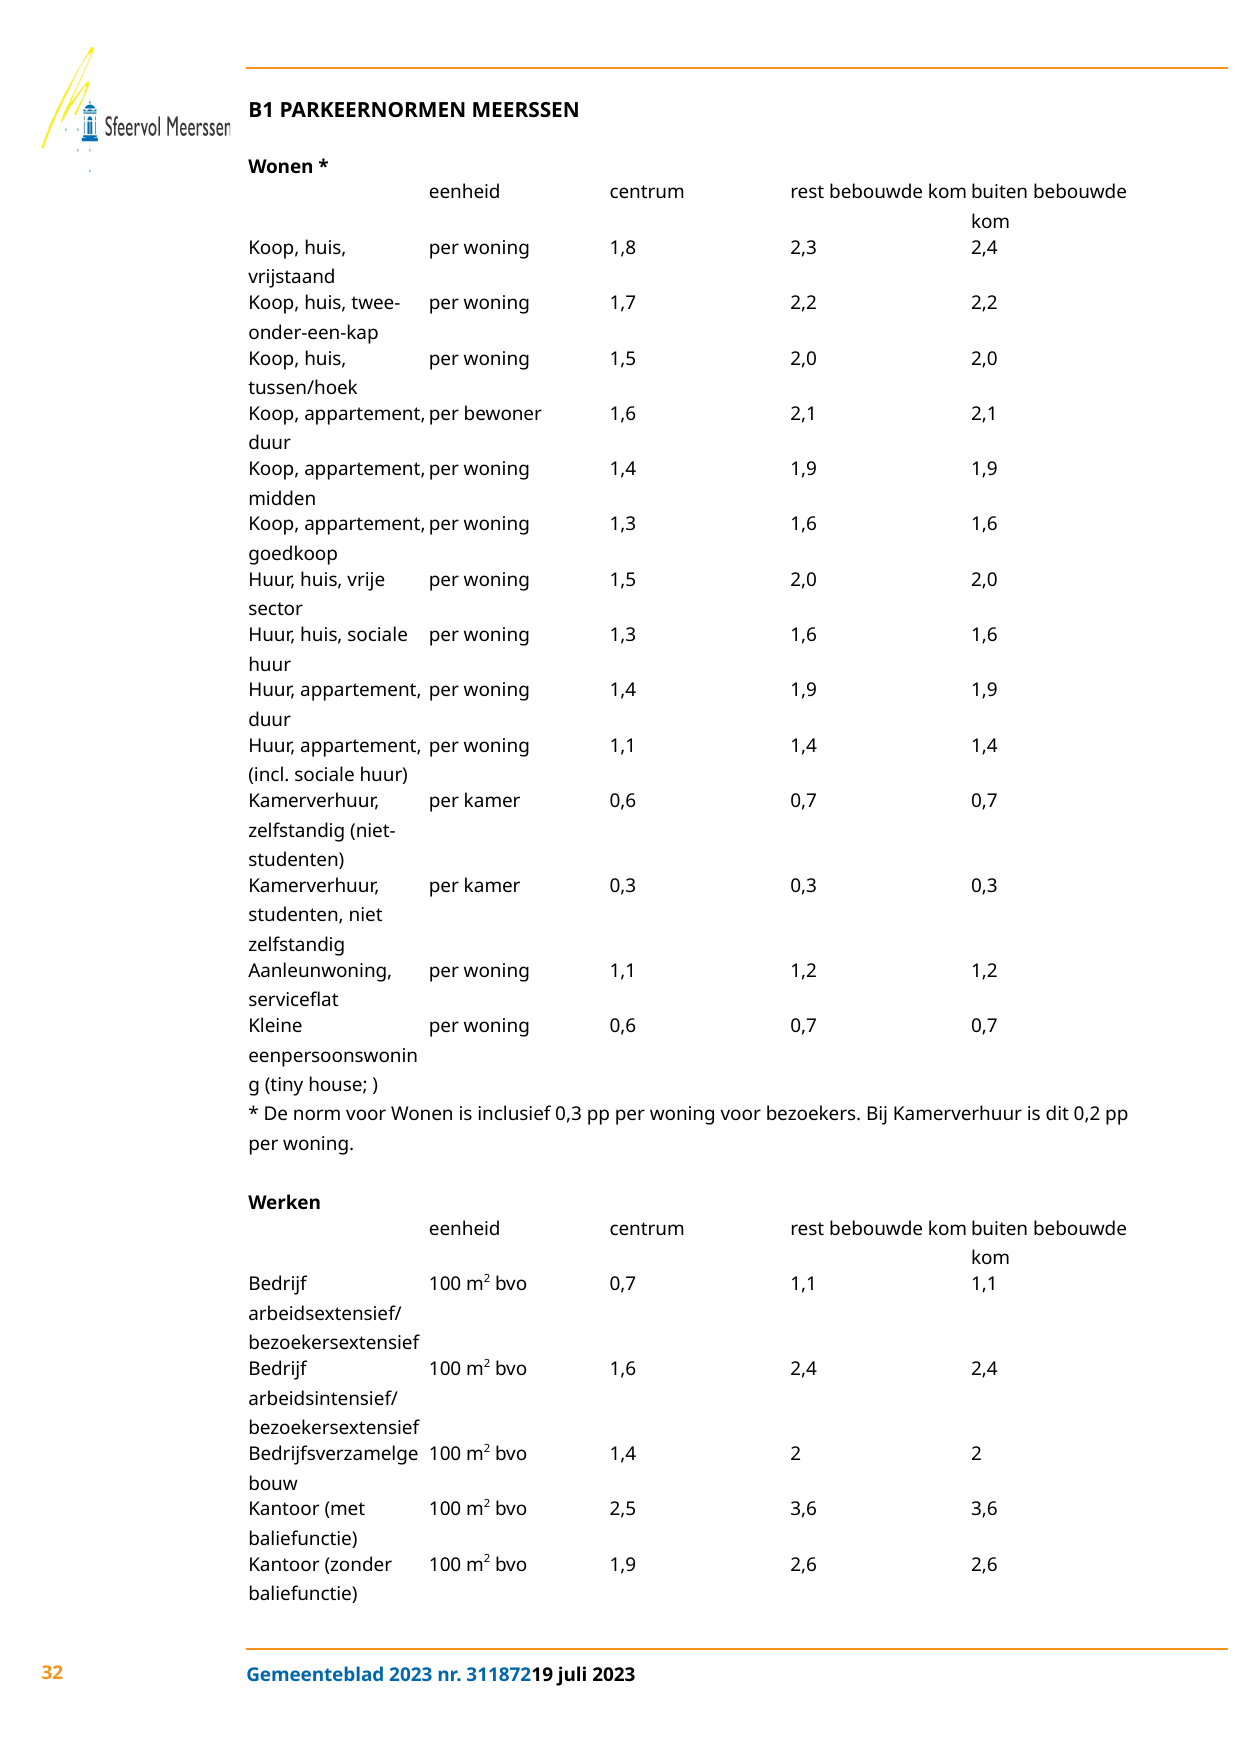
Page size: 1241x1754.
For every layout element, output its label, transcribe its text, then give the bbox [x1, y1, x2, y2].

table_cell 0,3 [790, 872, 971, 957]
table_cell 1,6 [971, 511, 1152, 566]
table_cell Koop, huis, twee-onder-een-kap [248, 289, 429, 345]
table_cell per woning [429, 566, 609, 621]
table_cell 2,4 [971, 1355, 1152, 1440]
table_cell per woning [429, 677, 609, 732]
table_cell 1,6 [790, 621, 971, 677]
table_cell 1,2 [790, 957, 971, 1012]
table_cell 3,6 [790, 1495, 971, 1551]
text B1 PARKEERNORMEN MEERSSEN [248, 95, 1152, 123]
table_cell 2,1 [971, 400, 1152, 455]
table_cell 2,1 [790, 400, 971, 455]
table_cell [248, 1215, 429, 1270]
table_cell 1,7 [609, 289, 790, 345]
table_cell buiten bebouwde kom [971, 1215, 1152, 1270]
picture [41, 47, 231, 172]
table_cell per woning [429, 345, 609, 400]
table_cell 2,4 [971, 234, 1152, 289]
table_cell Bedrijfsverzamelgebouw [248, 1440, 429, 1495]
table_cell per woning [429, 1012, 609, 1097]
table_cell 3,6 [971, 1495, 1152, 1551]
table_cell 0,6 [609, 787, 790, 872]
table_cell centrum [609, 1215, 790, 1270]
table_cell 100 m2 bvo [429, 1440, 609, 1495]
table_cell buiten bebouwde kom [971, 179, 1152, 234]
table_cell 1,9 [790, 455, 971, 511]
table_cell 1,8 [609, 234, 790, 289]
table_header [971, 153, 1152, 179]
table_cell 2,3 [790, 234, 971, 289]
table_cell 1,6 [971, 621, 1152, 677]
table_cell per kamer [429, 787, 609, 872]
text * De norm voor Wonen is inclusief 0,3 pp per woning voor bezoekers. Bij Kamerverhuur is dit 0,2 pp per woning. [248, 1100, 1152, 1156]
table_cell 0,7 [971, 787, 1152, 872]
table_cell Huur, huis, vrije sector [248, 566, 429, 621]
table_cell rest bebouwde kom [790, 179, 971, 234]
table_cell eenheid [429, 1215, 609, 1270]
table_cell 100 m2 bvo [429, 1270, 609, 1355]
table_cell 0,7 [971, 1012, 1152, 1097]
table_cell Kleine eenpersoonswoning (tiny house; ) [248, 1012, 429, 1097]
table_cell Koop, huis, vrijstaand [248, 234, 429, 289]
table_cell 1,4 [971, 732, 1152, 787]
table_cell 1,5 [609, 566, 790, 621]
table_cell per kamer [429, 872, 609, 957]
table_header Werken [248, 1189, 971, 1215]
table_cell rest bebouwde kom [790, 1215, 971, 1270]
table_cell Kantoor (met baliefunctie) [248, 1495, 429, 1551]
table_cell 1,1 [609, 732, 790, 787]
table_cell 2 [971, 1440, 1152, 1495]
table_cell eenheid [429, 179, 609, 234]
table_cell 0,3 [609, 872, 790, 957]
table_cell per woning [429, 289, 609, 345]
table_cell 1,6 [790, 511, 971, 566]
table_cell Huur, appartement, (incl. sociale huur) [248, 732, 429, 787]
table_header Wonen * [248, 153, 971, 179]
table_cell 0,6 [609, 1012, 790, 1097]
table_cell 0,7 [790, 787, 971, 872]
table_cell Koop, huis, tussen/hoek [248, 345, 429, 400]
table_cell 0,7 [790, 1012, 971, 1097]
table_cell 1,4 [609, 677, 790, 732]
table_cell per bewoner [429, 400, 609, 455]
table_cell 1,1 [971, 1270, 1152, 1355]
table_cell 2,0 [971, 566, 1152, 621]
table_cell 2,5 [609, 1495, 790, 1551]
table_cell Aanleunwoning, serviceflat [248, 957, 429, 1012]
table_cell Kantoor (zonder baliefunctie) [248, 1551, 429, 1606]
table_cell 100 m2 bvo [429, 1551, 609, 1606]
table_header [971, 1189, 1152, 1215]
table_cell per woning [429, 732, 609, 787]
table_cell 0,3 [971, 872, 1152, 957]
table_cell Koop, appartement, midden [248, 455, 429, 511]
table_cell 1,9 [971, 677, 1152, 732]
table_cell 0,7 [609, 1270, 790, 1355]
table_cell 2,2 [971, 289, 1152, 345]
table_cell Huur, appartement, duur [248, 677, 429, 732]
table_cell 2,4 [790, 1355, 971, 1440]
table_cell Huur, huis, sociale huur [248, 621, 429, 677]
table_cell 1,2 [971, 957, 1152, 1012]
table_cell per woning [429, 957, 609, 1012]
table_cell Koop, appartement, duur [248, 400, 429, 455]
table_cell 1,1 [609, 957, 790, 1012]
table_cell [248, 179, 429, 234]
table_cell 1,4 [609, 1440, 790, 1495]
table_cell 2,0 [790, 566, 971, 621]
table_cell 2,6 [971, 1551, 1152, 1606]
table_cell per woning [429, 455, 609, 511]
table_cell per woning [429, 234, 609, 289]
table_cell 1,6 [609, 400, 790, 455]
table_cell 1,3 [609, 511, 790, 566]
table_cell Koop, appartement, goedkoop [248, 511, 429, 566]
table_cell 2,0 [790, 345, 971, 400]
table_cell 2,2 [790, 289, 971, 345]
table_cell 1,5 [609, 345, 790, 400]
table_cell 1,3 [609, 621, 790, 677]
table_cell 2 [790, 1440, 971, 1495]
table_cell 1,4 [609, 455, 790, 511]
table_cell 1,9 [790, 677, 971, 732]
table_cell 2,0 [971, 345, 1152, 400]
table_cell centrum [609, 179, 790, 234]
table_cell Kamerverhuur, studenten, niet zelfstandig [248, 872, 429, 957]
table_cell per woning [429, 621, 609, 677]
table_cell 1,9 [971, 455, 1152, 511]
table_cell Bedrijf arbeidsextensief/ bezoekersextensief [248, 1270, 429, 1355]
table_cell 100 m2 bvo [429, 1355, 609, 1440]
table_cell 2,6 [790, 1551, 971, 1606]
table_cell Kamerverhuur, zelfstandig (niet-studenten) [248, 787, 429, 872]
table_cell 1,1 [790, 1270, 971, 1355]
table_cell 1,4 [790, 732, 971, 787]
table_cell 1,6 [609, 1355, 790, 1440]
table_cell Bedrijf arbeidsintensief/ bezoekersextensief [248, 1355, 429, 1440]
table_cell 100 m2 bvo [429, 1495, 609, 1551]
table_cell per woning [429, 511, 609, 566]
table_cell 1,9 [609, 1551, 790, 1606]
